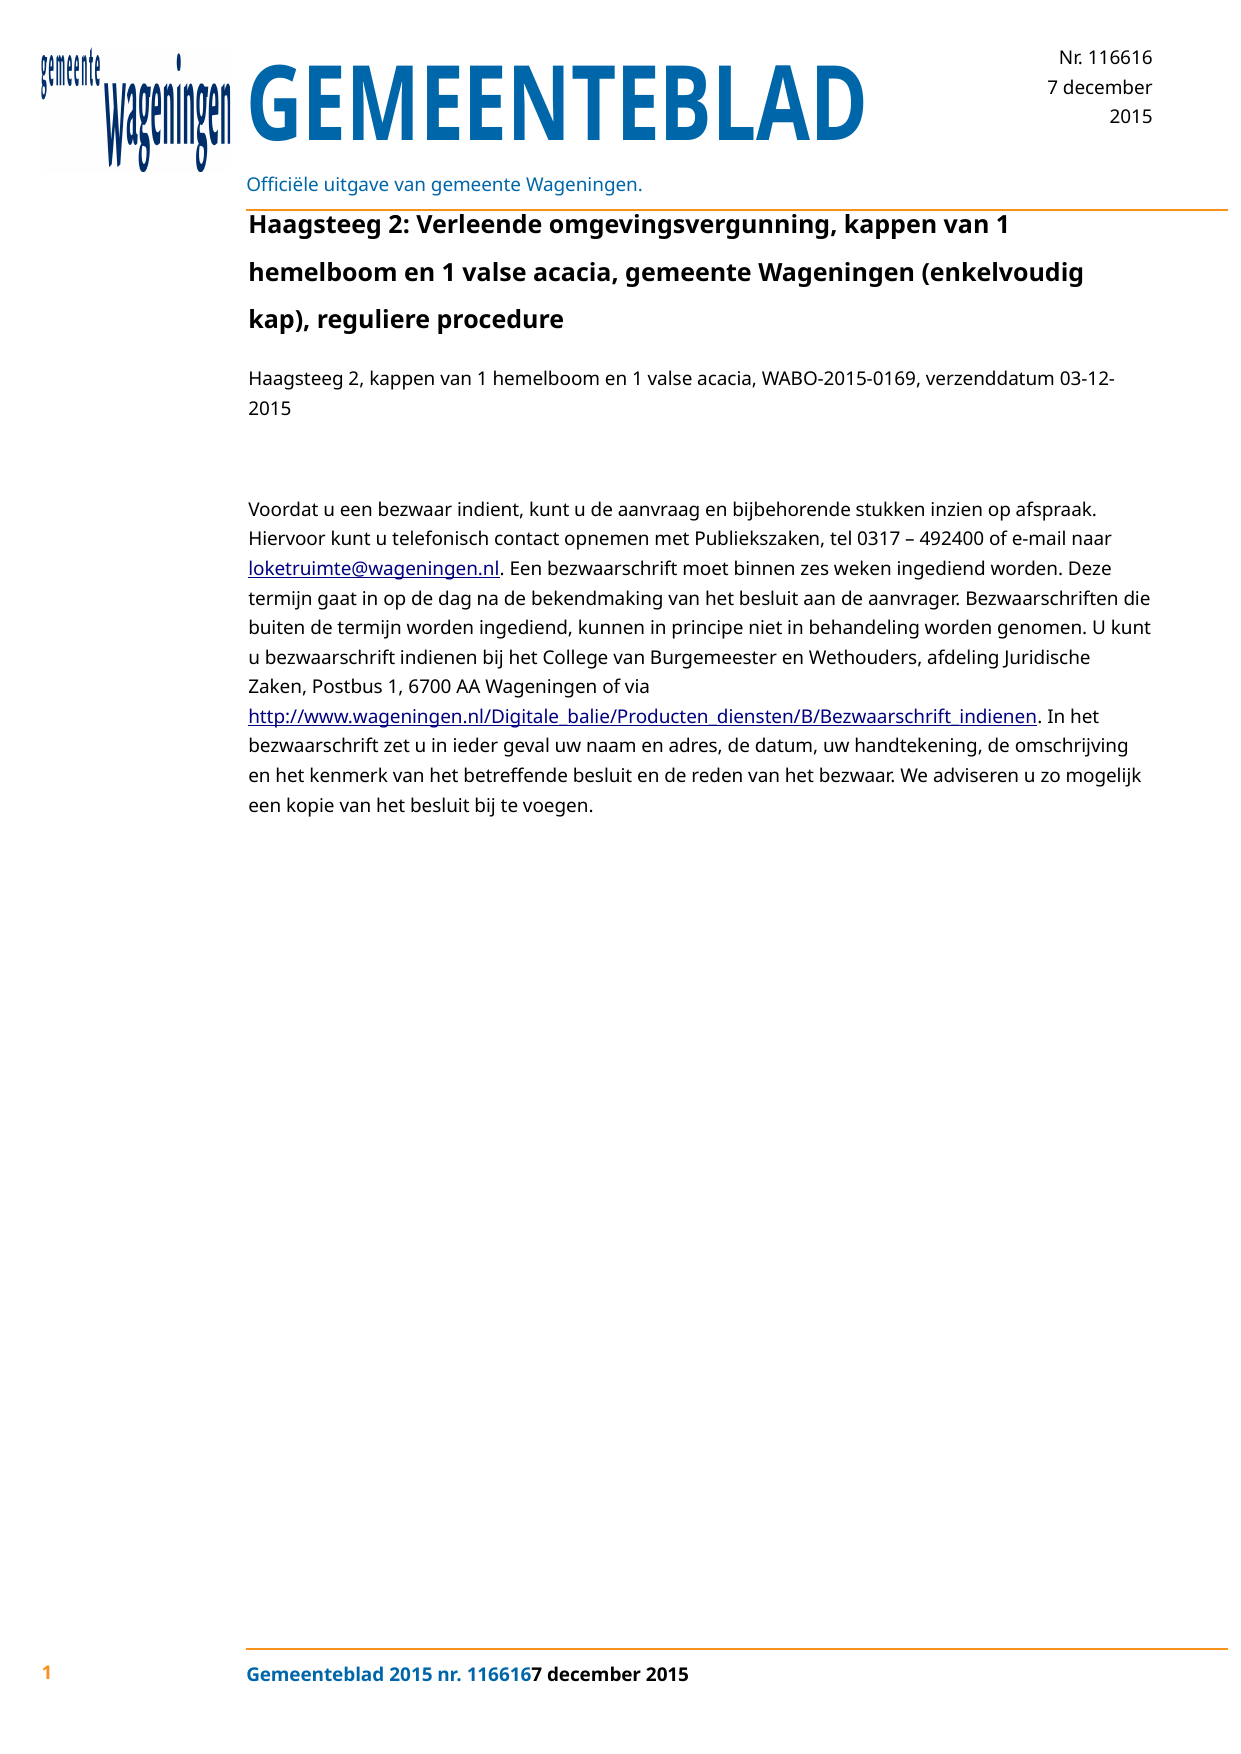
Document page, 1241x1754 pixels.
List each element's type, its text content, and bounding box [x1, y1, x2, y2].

text Haagsteeg 2, kappen van 1 hemelboom en 1 valse acacia, WABO-2015-0169, verzenddatum 03-12-2015 [248, 366, 1152, 421]
picture [41, 47, 231, 172]
text Haagsteeg 2: Verleende omgevingsvergunning, kappen van 1 hemelboom en 1 valse acacia, gemeente Wageningen (enkelvoudig kap), reguliere procedure [248, 211, 1152, 336]
text Voordat u een bezwaar indient, kunt u de aanvraag en bijbehorende stukken inzien op afspraak. Hiervoor kunt u telefonisch contact opnemen met Publiekszaken, tel 0317 – 492400 of e-mail naar loketruimte@wageningen.nl. Een bezwaarschrift moet binnen zes weken ingediend worden. Deze termijn gaat in op de dag na de bekendmaking van het besluit aan de aanvrager. Bezwaarschriften die buiten de termijn worden ingediend, kunnen in principe niet in behandeling worden genomen. U kunt u bezwaarschrift indienen bij het College van Burgemeester en Wethouders, afdeling Juridische Zaken, Postbus 1, 6700 AA Wageningen of via http://www.wageningen.nl/Digitale_balie/Producten_diensten/B/Bezwaarschrift_indienen. In het bezwaarschrift zet u in ieder geval uw naam en adres, de datum, uw handtekening, de omschrijving en het kenmerk van het betreffende besluit en de reden van het bezwaar. We adviseren u zo mogelijk een kopie van het besluit bij te voegen. [248, 496, 1152, 817]
